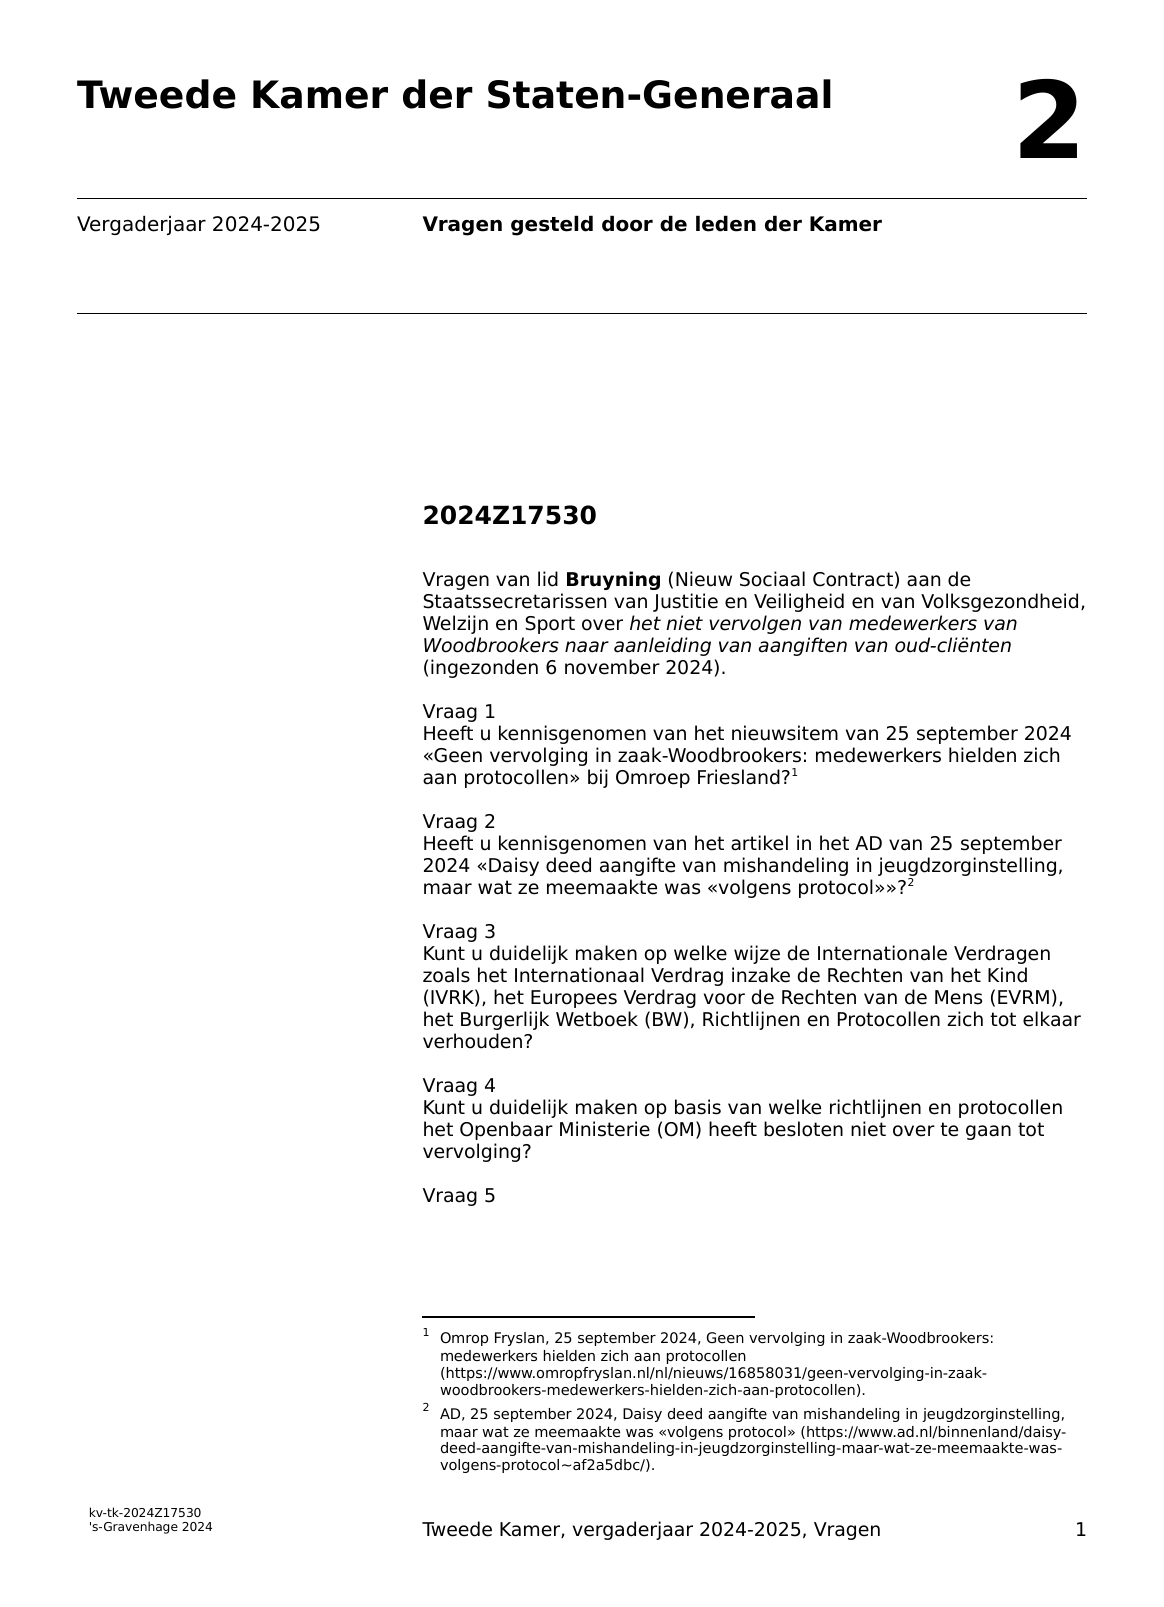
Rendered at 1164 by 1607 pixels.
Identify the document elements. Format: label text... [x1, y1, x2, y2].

text 's-Gravenhage 2024 [88, 1520, 323, 1534]
text Vraag 5 [422, 1185, 1087, 1207]
text 2024Z17530 [422, 501, 1087, 531]
text Omrop Fryslan, 25 september 2024, Geen vervolging in zaak-Woodbrookers: medewerkers hielden zich aan protocollen (https://www.omropfryslan.nl/nl/nieuws/16858031/geen-vervolging-in-zaak-woodbrookers-medewerkers-hielden-zich-aan-protocollen). [422, 1326, 1087, 1399]
text Vraag 2 [422, 811, 1087, 833]
text Vraag 4 [422, 1075, 1087, 1097]
text Heeft u kennisgenomen van het artikel in het AD van 25 september 2024 «Daisy deed aangifte van mishandeling in jeugdzorginstelling, maar wat ze meemaakte was «volgens protocol»»? [422, 833, 1087, 899]
table_cell Vergaderjaar 2024-2025 [77, 199, 422, 313]
table_header 2 [886, 59, 1087, 198]
text AD, 25 september 2024, Daisy deed aangifte van mishandeling in jeugdzorginstelling, maar wat ze meemaakte was «volgens protocol» (https://www.ad.nl/binnenland/daisy-deed-aangifte-van-mishandeling-in-jeugdzorginstelling-maar-wat-ze-meemaakte-was-volgens-protocol~af2a5dbc/). [422, 1402, 1087, 1474]
text Vraag 1 [422, 701, 1087, 723]
text Kunt u duidelijk maken op welke wijze de Internationale Verdragen zoals het Internationaal Verdrag inzake de Rechten van het Kind (IVRK), het Europees Verdrag voor de Rechten van de Mens (EVRM), het Burgerlijk Wetboek (BW), Richtlijnen en Protocollen zich tot elkaar verhouden? [422, 943, 1087, 1053]
text Kunt u duidelijk maken op basis van welke richtlijnen en protocollen het Openbaar Ministerie (OM) heeft besloten niet over te gaan tot vervolging? [422, 1097, 1087, 1163]
table_cell Vragen gesteld door de leden der Kamer [422, 199, 1087, 313]
text Vragen van lid Bruyning (Nieuw Sociaal Contract) aan de Staatssecretarissen van Justitie en Veiligheid en van Volksgezondheid, Welzijn en Sport over het niet vervolgen van medewerkers van Woodbrookers naar aanleiding van aangiften van oud-cliënten (ingezonden 6 november 2024). [422, 569, 1087, 679]
table_header Tweede Kamer der Staten-Generaal [77, 59, 886, 198]
text Heeft u kennisgenomen van het nieuwsitem van 25 september 2024 «Geen vervolging in zaak-Woodbrookers: medewerkers hielden zich aan protocollen» bij Omroep Friesland? [422, 723, 1087, 789]
text Vraag 3 [422, 921, 1087, 943]
text kv-tk-2024Z17530 [88, 1506, 323, 1520]
